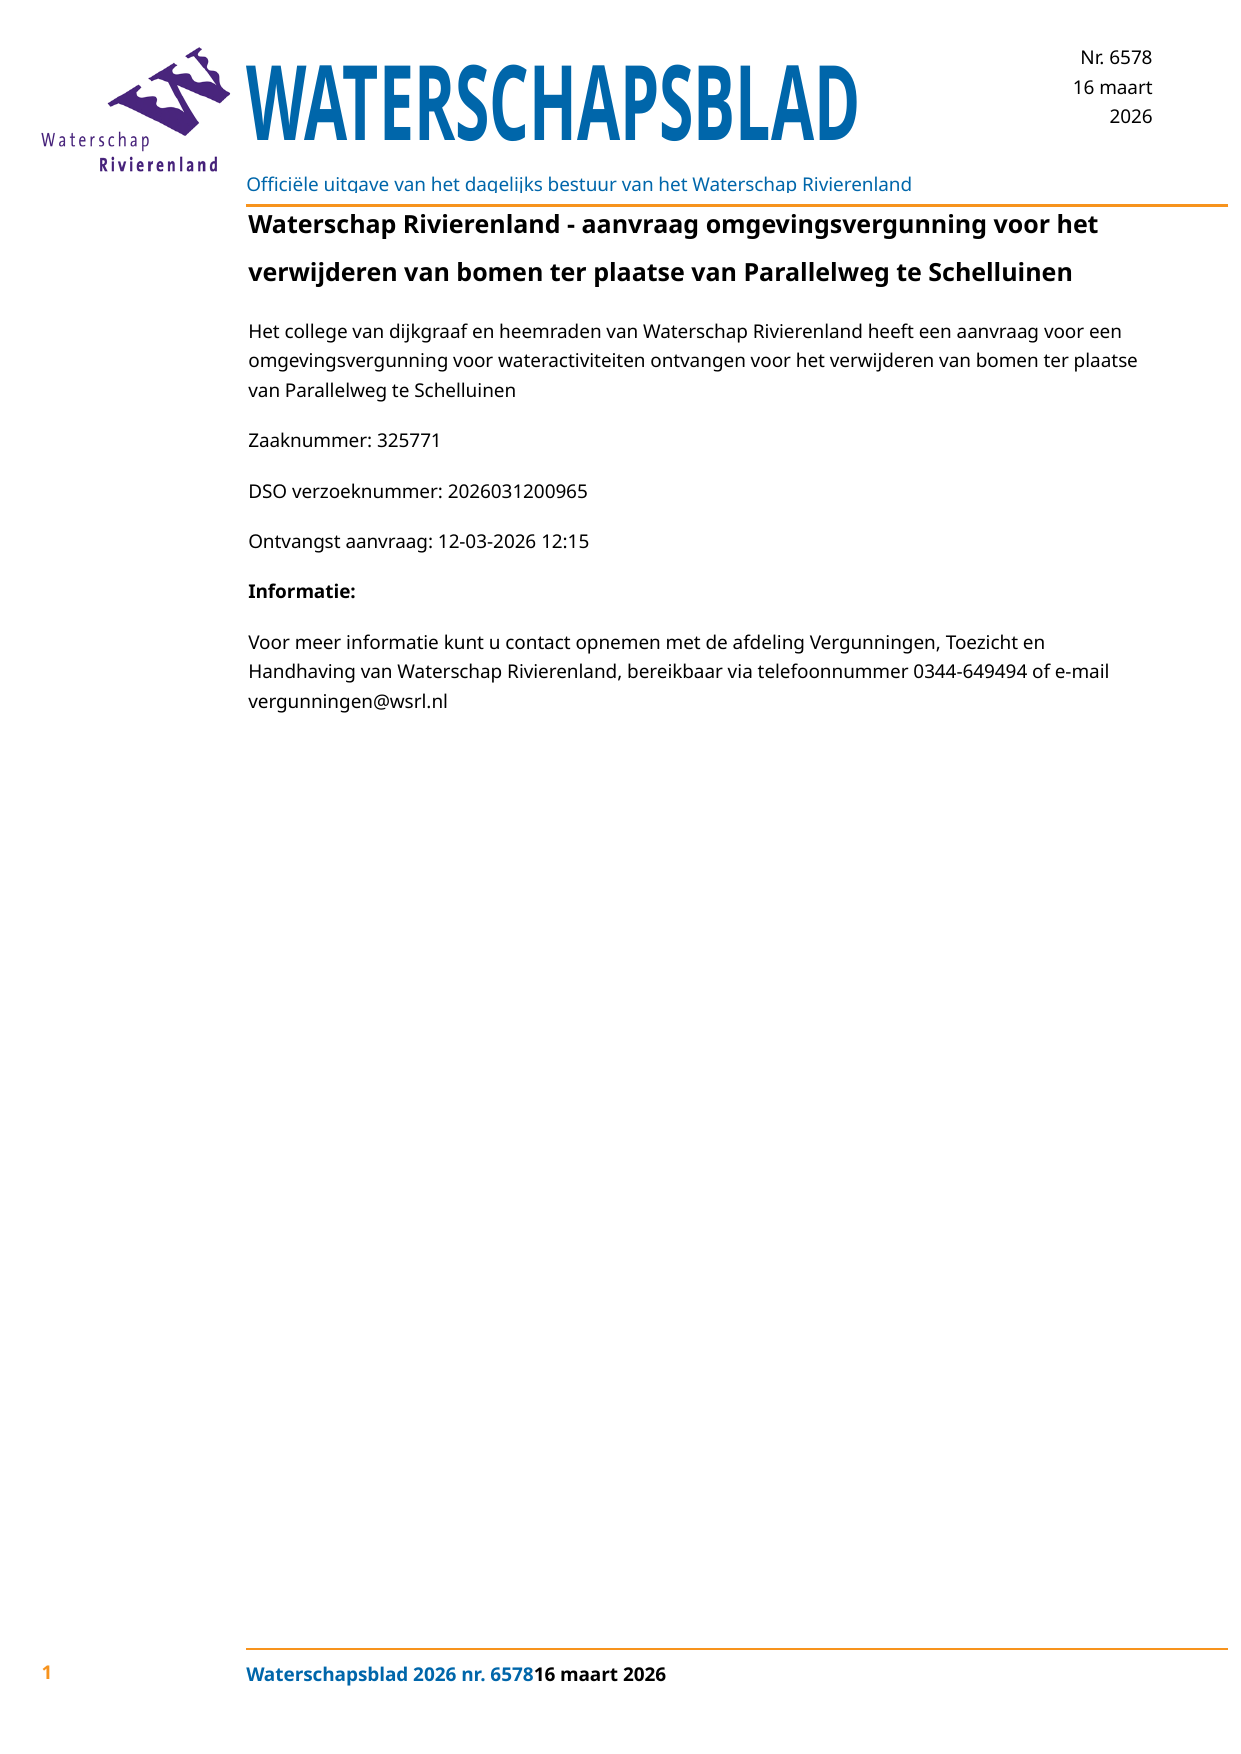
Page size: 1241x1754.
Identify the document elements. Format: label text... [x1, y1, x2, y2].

text DSO verzoeknummer: 2026031200965 [248, 478, 1152, 504]
text Voor meer informatie kunt u contact opnemen met de afdeling Vergunningen, Toezicht en Handhaving van Waterschap Rivierenland, bereikbaar via telefoonnummer 0344-649494 of e-mail vergunningen@wsrl.nl [248, 629, 1152, 714]
text Informatie: [248, 579, 1152, 604]
picture [41, 47, 231, 172]
text Waterschap Rivierenland - aanvraag omgevingsvergunning voor het verwijderen van bomen ter plaatse van Parallelweg te Schelluinen [248, 207, 1152, 288]
text Het college van dijkgraaf en heemraden van Waterschap Rivierenland heeft een aanvraag voor een omgevingsvergunning voor wateractiviteiten ontvangen voor het verwijderen van bomen ter plaatse van Parallelweg te Schelluinen [248, 318, 1152, 403]
text Ontvangst aanvraag: 12-03-2026 12:15 [248, 528, 1152, 554]
text Zaaknummer: 325771 [248, 427, 1152, 453]
